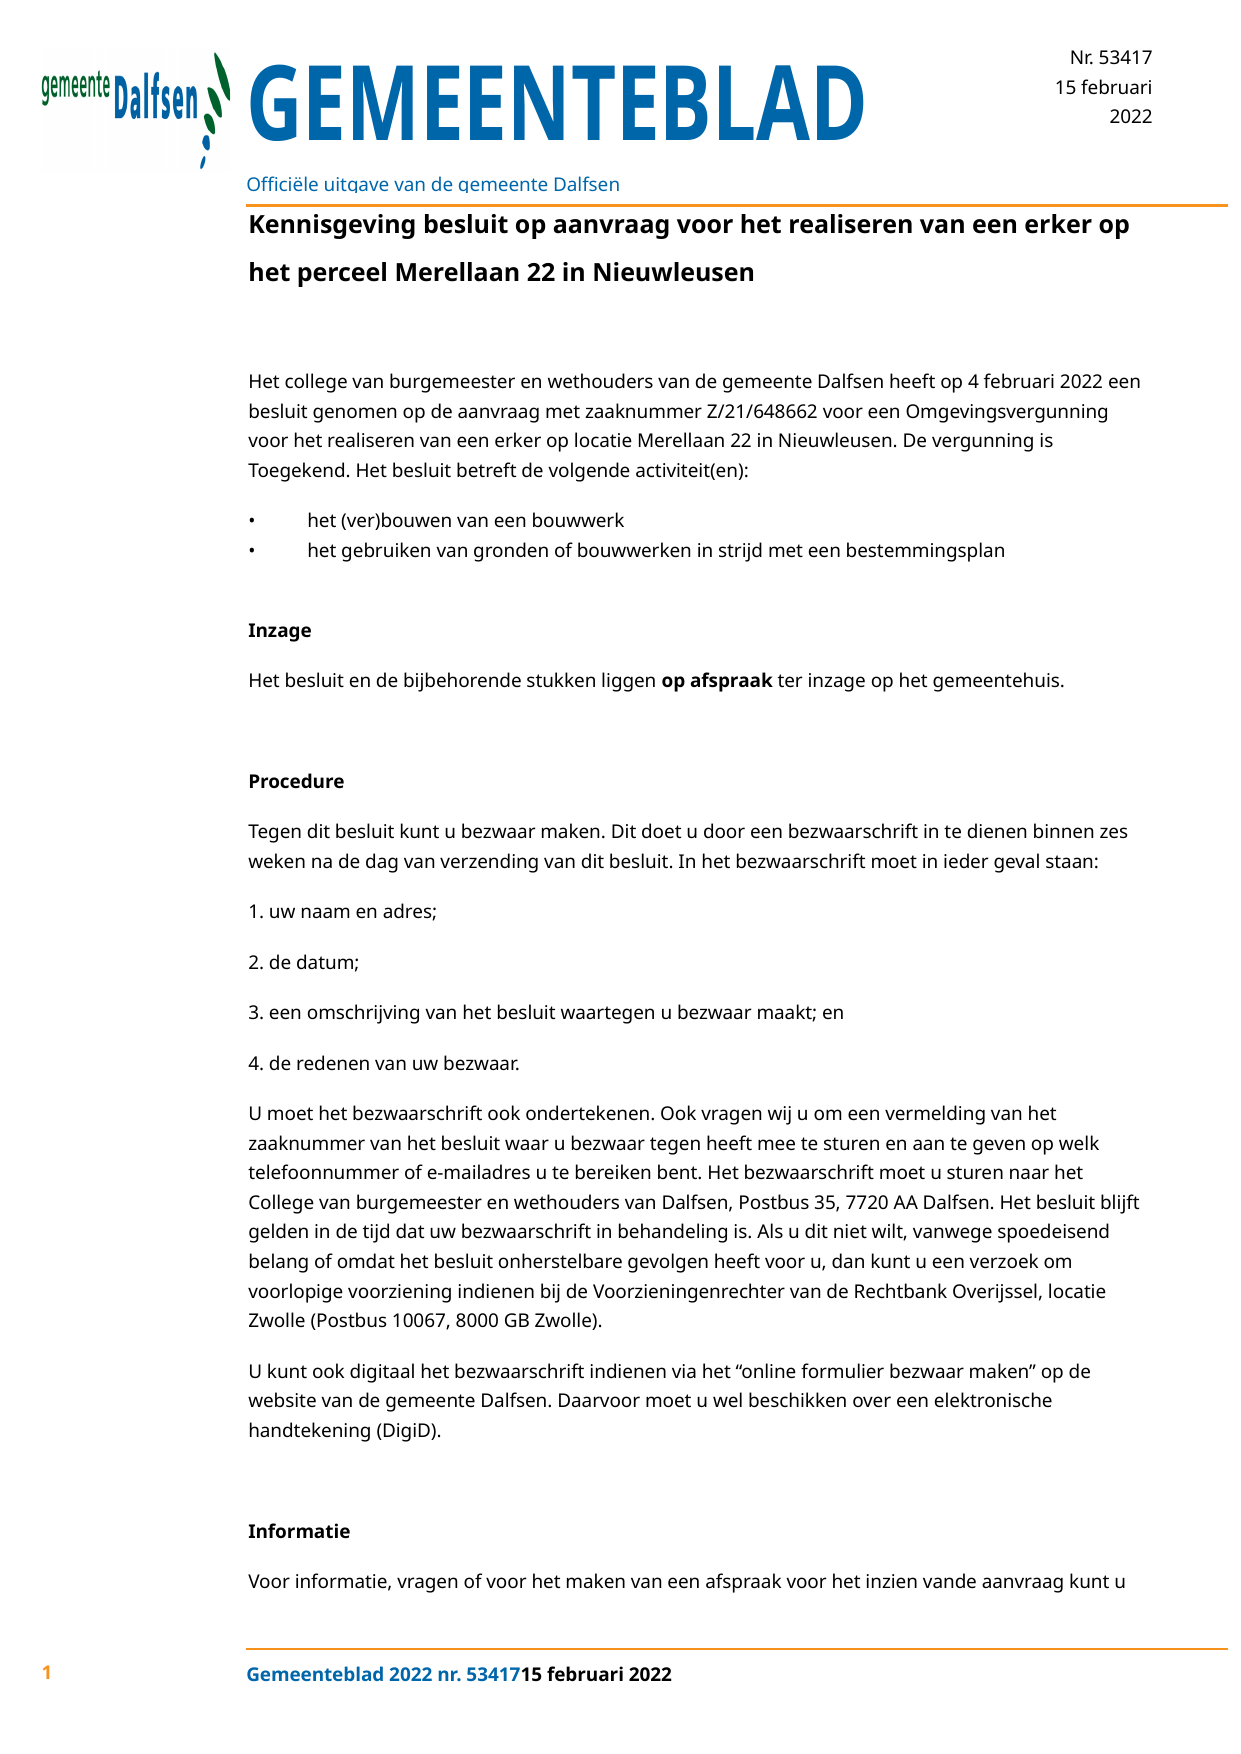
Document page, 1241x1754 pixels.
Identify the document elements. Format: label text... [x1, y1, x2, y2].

text Het besluit en de bijbehorende stukken liggen op afspraak ter inzage op het gemeentehuis. [248, 667, 1152, 693]
picture [41, 47, 231, 172]
text Het college van burgemeester en wethouders van de gemeente Dalfsen heeft op 4 februari 2022 een besluit genomen op de aanvraag met zaaknummer Z/21/648662 voor een Omgevingsvergunning voor het realiseren van een erker op locatie Merellaan 22 in Nieuwleusen. De vergunning is Toegekend. Het besluit betreft de volgende activiteit(en): [248, 368, 1152, 483]
text U kunt ook digitaal het bezwaarschrift indienen via het “online formulier bezwaar maken” op de website van de gemeente Dalfsen. Daarvoor moet u wel beschikken over een elektronische handtekening (DigiD). [248, 1358, 1152, 1443]
text 2. de datum; [248, 949, 1152, 975]
list het gebruiken van gronden of bouwwerken in strijd met een bestemmingsplan [248, 537, 1152, 563]
text 1. uw naam en adres; [248, 899, 1152, 924]
text Voor informatie, vragen of voor het maken van een afspraak voor het inzien vande aanvraag kunt u [248, 1568, 1152, 1594]
list het (ver)bouwen van een bouwwerk [248, 507, 1152, 533]
text Tegen dit besluit kunt u bezwaar maken. Dit doet u door een bezwaarschrift in te dienen binnen zes weken na de dag van verzending van dit besluit. In het bezwaarschrift moet in ieder geval staan: [248, 819, 1152, 874]
text U moet het bezwaarschrift ook ondertekenen. Ook vragen wij u om een vermelding van het zaaknummer van het besluit waar u bezwaar tegen heeft mee te sturen en aan te geven op welk telefoonnummer of e-mailadres u te bereiken bent. Het bezwaarschrift moet u sturen naar het College van burgemeester en wethouders van Dalfsen, Postbus 35, 7720 AA Dalfsen. Het besluit blijft gelden in de tijd dat uw bezwaarschrift in behandeling is. Als u dit niet wilt, vanwege spoedeisend belang of omdat het besluit onherstelbare gevolgen heeft voor u, dan kunt u een verzoek om voorlopige voorziening indienen bij de Voorzieningenrechter van de Rechtbank Overijssel, locatie Zwolle (Postbus 10067, 8000 GB Zwolle). [248, 1100, 1152, 1333]
text Kennisgeving besluit op aanvraag voor het realiseren van een erker op het perceel Merellaan 22 in Nieuwleusen [248, 207, 1152, 288]
text Inzage [248, 617, 1152, 643]
text 3. een omschrijving van het besluit waartegen u bezwaar maakt; en [248, 999, 1152, 1025]
text Procedure [248, 768, 1152, 794]
text 4. de redenen van uw bezwaar. [248, 1050, 1152, 1076]
text Informatie [248, 1518, 1152, 1544]
